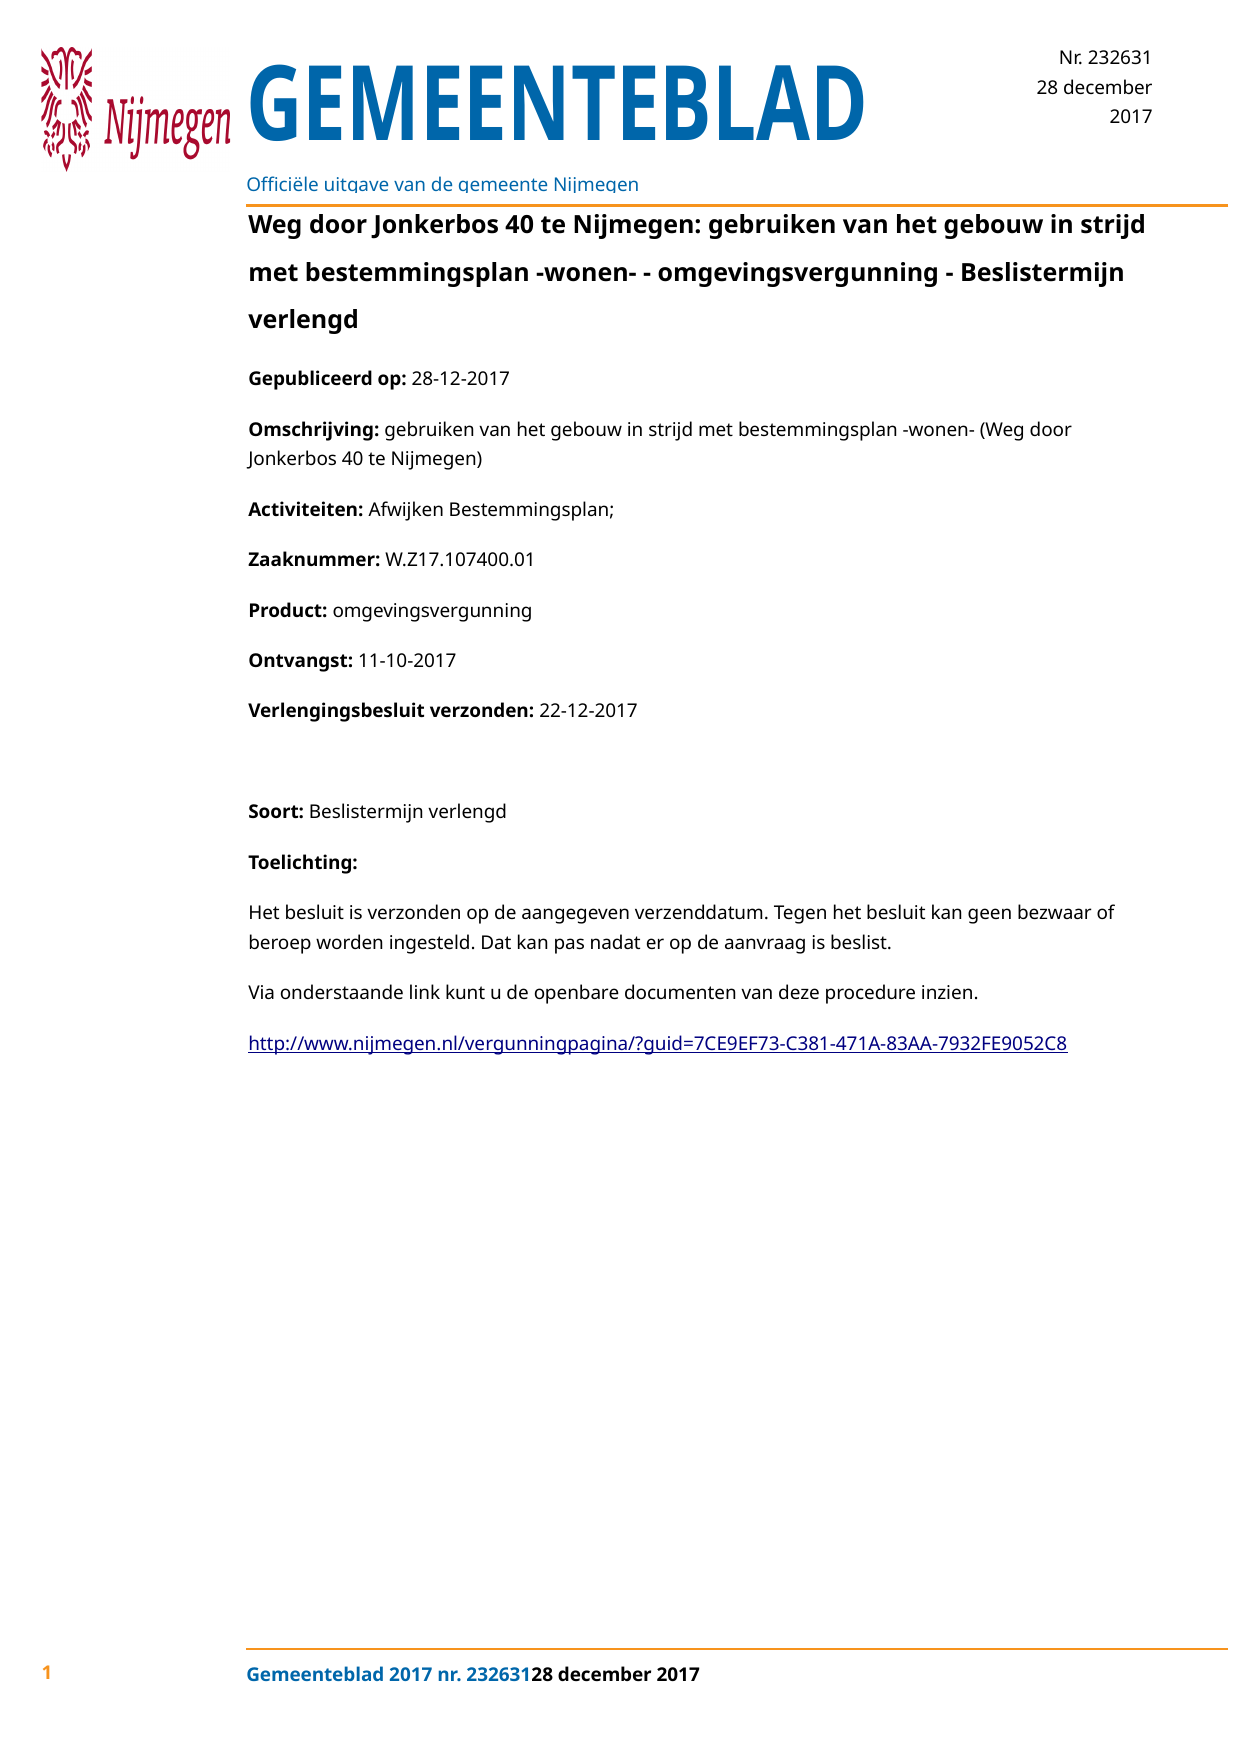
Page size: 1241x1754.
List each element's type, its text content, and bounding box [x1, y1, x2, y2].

picture [41, 47, 231, 172]
text Via onderstaande link kunt u de openbare documenten van deze procedure inzien. [248, 979, 1152, 1005]
text Product: omgevingsvergunning [248, 597, 1152, 622]
text Weg door Jonkerbos 40 te Nijmegen: gebruiken van het gebouw in strijd met bestemmingsplan -wonen- - omgevingsvergunning - Beslistermijn verlengd [248, 207, 1152, 336]
text Soort: Beslistermijn verlengd [248, 798, 1152, 824]
text http://www.nijmegen.nl/vergunningpagina/?guid=7CE9EF73-C381-471A-83AA-7932FE9052C8 [248, 1030, 1152, 1055]
text Zaaknummer: W.Z17.107400.01 [248, 546, 1152, 572]
text Verlengingsbesluit verzonden: 22-12-2017 [248, 698, 1152, 723]
text Gepubliceerd op: 28-12-2017 [248, 366, 1152, 391]
text Het besluit is verzonden op de aangegeven verzenddatum. Tegen het besluit kan geen bezwaar of beroep worden ingesteld. Dat kan pas nadat er op de aanvraag is beslist. [248, 899, 1152, 954]
text Omschrijving: gebruiken van het gebouw in strijd met bestemmingsplan -wonen- (Weg door Jonkerbos 40 te Nijmegen) [248, 416, 1152, 471]
text Toelichting: [248, 849, 1152, 874]
text Ontvangst: 11-10-2017 [248, 647, 1152, 673]
text Activiteiten: Afwijken Bestemmingsplan; [248, 496, 1152, 522]
